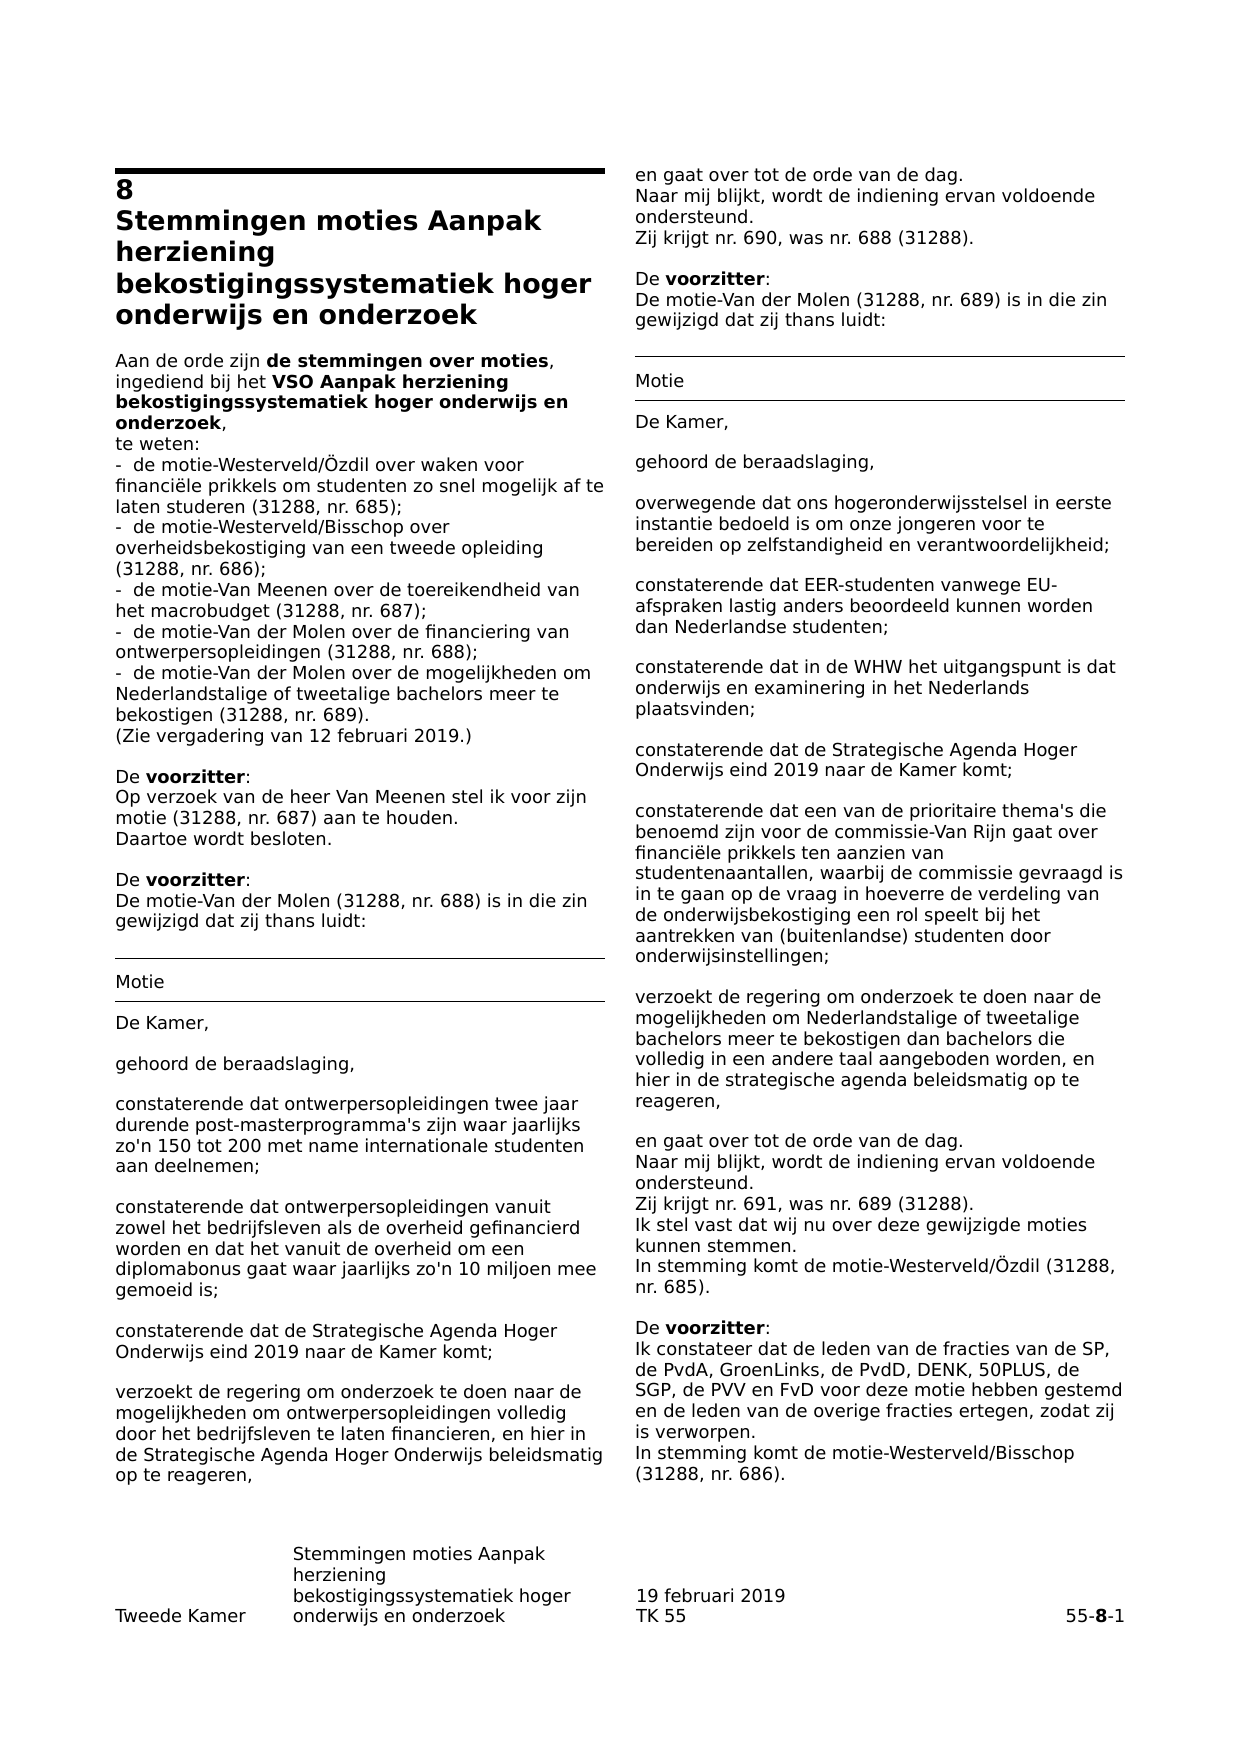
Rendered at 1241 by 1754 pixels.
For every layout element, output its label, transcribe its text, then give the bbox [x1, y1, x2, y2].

text (Zie vergadering van 12 februari 2019.) [115, 726, 605, 746]
text De Kamer, [115, 1013, 605, 1033]
text De voorzitter: [115, 870, 605, 890]
text Aan de orde zijn de stemmingen over moties, ingediend bij het VSO Aanpak herziening bekostigingssystematiek hoger onderwijs en onderzoek, [115, 351, 605, 434]
text verzoekt de regering om onderzoek te doen naar de mogelijkheden om ontwerpersopleidingen volledig door het bedrijfsleven te laten financieren, en hier in de Strategische Agenda Hoger Onderwijs beleidsmatig op te reageren, [115, 1382, 605, 1486]
text overwegende dat ons hogeronderwijsstelsel in eerste instantie bedoeld is om onze jongeren voor te bereiden op zelfstandigheid en verantwoordelijkheid; [635, 493, 1125, 555]
text en gaat over tot de orde van de dag. [635, 165, 1125, 186]
text verzoekt de regering om onderzoek te doen naar de mogelijkheden om Nederlandstalige of tweetalige bachelors meer te bekostigen dan bachelors die volledig in een andere taal aangeboden worden, en hier in de strategische agenda beleidsmatig op te reageren, [635, 987, 1125, 1111]
list de motie-Westerveld/Bisschop over overheidsbekostiging van een tweede opleiding (31288, nr. 686); [115, 517, 605, 580]
text Naar mij blijkt, wordt de indiening ervan voldoende ondersteund. [635, 1152, 1125, 1194]
text constaterende dat een van de prioritaire thema's die benoemd zijn voor de commissie-Van Rijn gaat over financiële prikkels ten aanzien van studentenaantallen, waarbij de commissie gevraagd is in te gaan op de vraag in hoeverre de verdeling van de onderwijsbekostiging een rol speelt bij het aantrekken van (buitenlandse) studenten door onderwijsinstellingen; [635, 801, 1125, 967]
text te weten: [115, 434, 605, 455]
text constaterende dat de Strategische Agenda Hoger Onderwijs eind 2019 naar de Kamer komt; [635, 739, 1125, 781]
text De motie-Van der Molen (31288, nr. 689) is in die zin gewijzigd dat zij thans luidt: [635, 289, 1125, 331]
text gehoord de beraadslaging, [635, 452, 1125, 473]
list de motie-Van Meenen over de toereikendheid van het macrobudget (31288, nr. 687); [115, 580, 605, 621]
text Op verzoek van de heer Van Meenen stel ik voor zijn motie (31288, nr. 687) aan te houden. [115, 787, 605, 829]
text De Kamer, [635, 412, 1125, 432]
text constaterende dat in de WHW het uitgangspunt is dat onderwijs en examinering in het Nederlands plaatsvinden; [635, 657, 1125, 719]
text constaterende dat de Strategische Agenda Hoger Onderwijs eind 2019 naar de Kamer komt; [115, 1321, 605, 1362]
text Motie [635, 371, 1125, 392]
text constaterende dat ontwerpersopleidingen twee jaar durende post-masterprogramma's zijn waar jaarlijks zo'n 150 tot 200 met name internationale studenten aan deelnemen; [115, 1094, 605, 1177]
text In stemming komt de motie-Westerveld/Özdil (31288, nr. 685). [635, 1256, 1125, 1298]
text De voorzitter: [635, 268, 1125, 289]
title 8 Stemmingen moties Aanpak herziening bekostigingssystematiek hoger onderwijs en onderzoek [115, 174, 605, 331]
text Ik constateer dat de leden van de fracties van de SP, de PvdA, GroenLinks, de PvdD, DENK, 50PLUS, de SGP, de PVV en FvD voor deze motie hebben gestemd en de leden van de overige fracties ertegen, zodat zij is verworpen. [635, 1338, 1125, 1443]
list de motie-Westerveld/Özdil over waken voor financiële prikkels om studenten zo snel mogelijk af te laten studeren (31288, nr. 685); [115, 455, 605, 517]
text en gaat over tot de orde van de dag. [635, 1131, 1125, 1152]
list de motie-Van der Molen over de mogelijkheden om Nederlandstalige of tweetalige bachelors meer te bekostigen (31288, nr. 689). [115, 663, 605, 726]
text Naar mij blijkt, wordt de indiening ervan voldoende ondersteund. [635, 186, 1125, 228]
text constaterende dat ontwerpersopleidingen vanuit zowel het bedrijfsleven als de overheid gefinancierd worden en dat het vanuit de overheid om een diplomabonus gaat waar jaarlijks zo'n 10 miljoen mee gemoeid is; [115, 1197, 605, 1301]
text De voorzitter: [635, 1318, 1125, 1338]
text Daartoe wordt besloten. [115, 829, 605, 850]
text Zij krijgt nr. 691, was nr. 689 (31288). [635, 1194, 1125, 1214]
text De motie-Van der Molen (31288, nr. 688) is in die zin gewijzigd dat zij thans luidt: [115, 890, 605, 932]
text constaterende dat EER-studenten vanwege EU-afspraken lastig anders beoordeeld kunnen worden dan Nederlandse studenten; [635, 575, 1125, 637]
text Ik stel vast dat wij nu over deze gewijzigde moties kunnen stemmen. [635, 1214, 1125, 1256]
text Motie [115, 972, 605, 993]
list de motie-Van der Molen over de financiering van ontwerpersopleidingen (31288, nr. 688); [115, 621, 605, 663]
text Zij krijgt nr. 690, was nr. 688 (31288). [635, 228, 1125, 248]
text In stemming komt de motie-Westerveld/Bisschop (31288, nr. 686). [635, 1443, 1125, 1484]
text gehoord de beraadslaging, [115, 1053, 605, 1074]
text De voorzitter: [115, 766, 605, 787]
